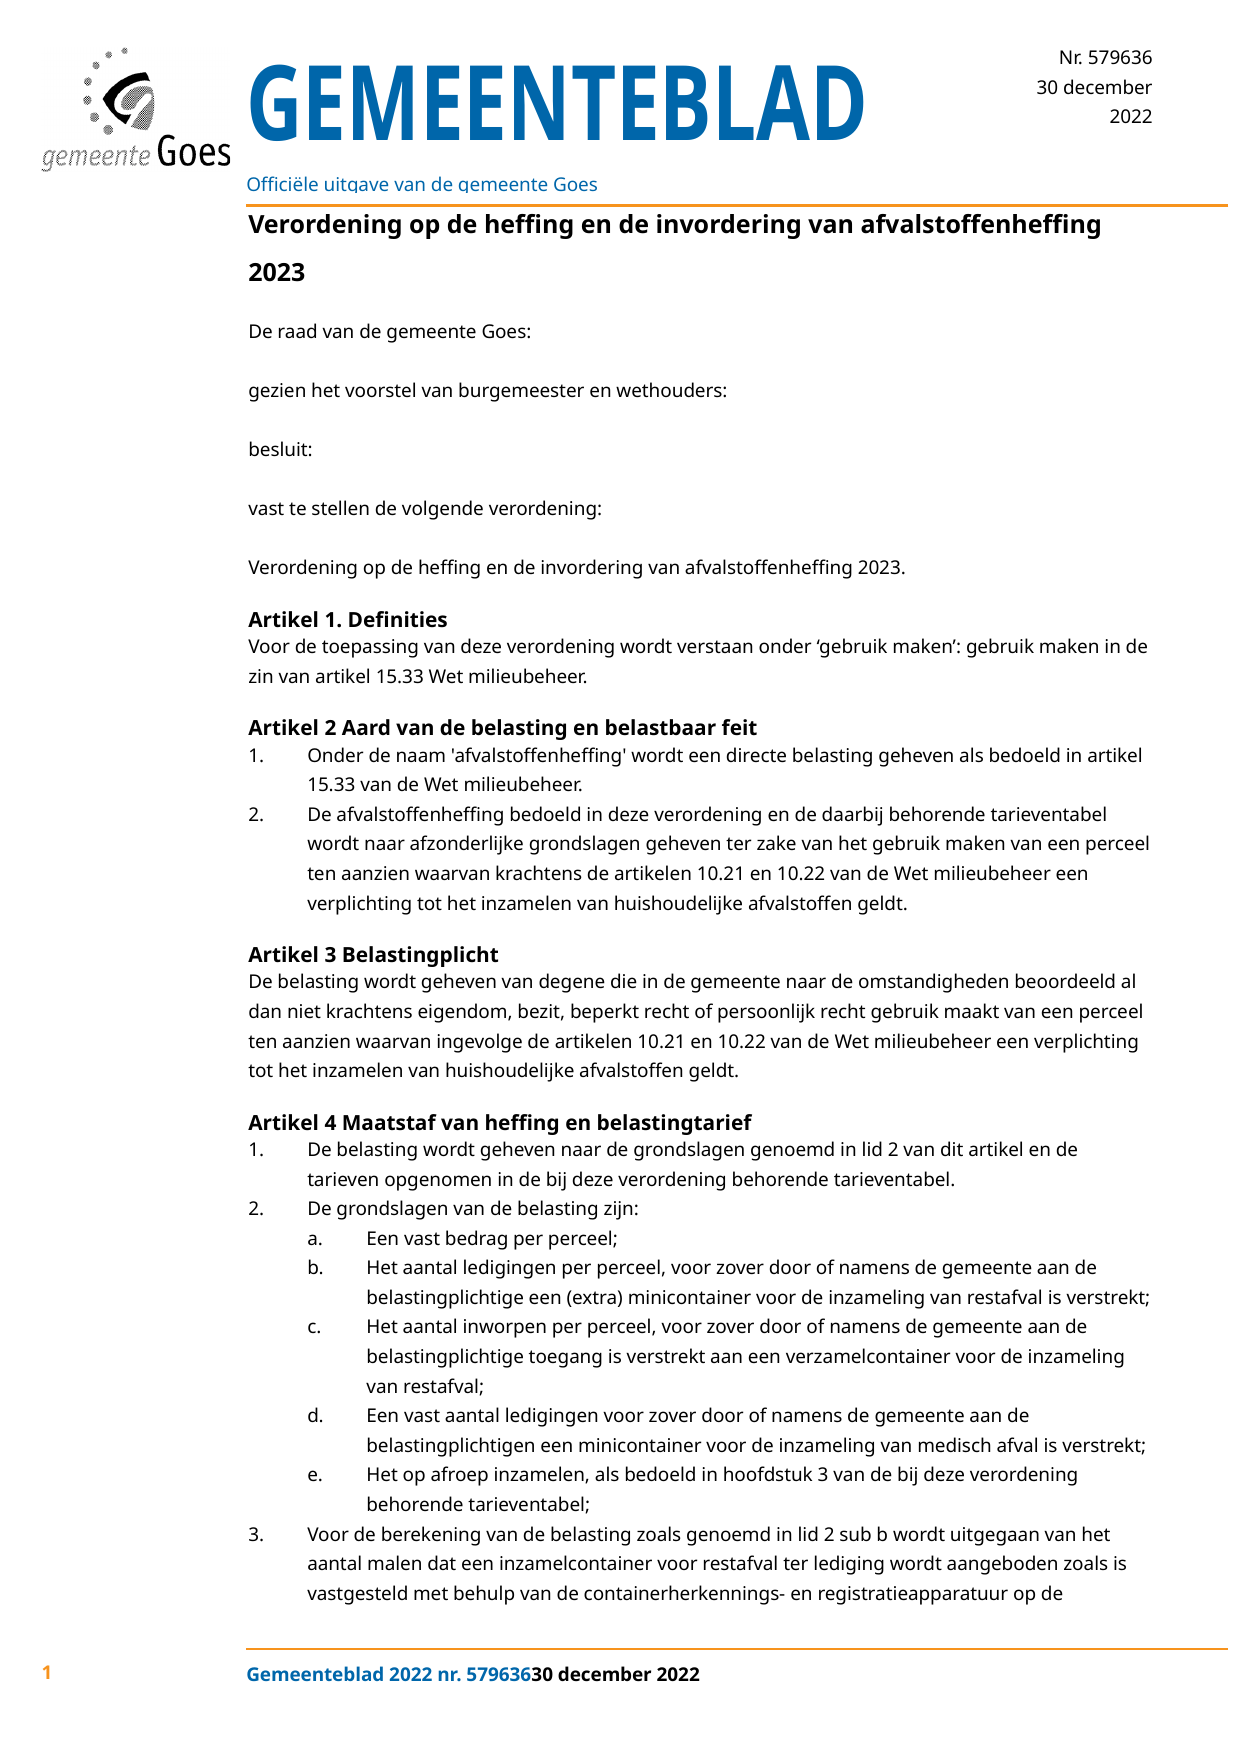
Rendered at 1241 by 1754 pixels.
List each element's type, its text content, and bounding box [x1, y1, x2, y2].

text Artikel 4 Maatstaf van heffing en belastingtarief [248, 1108, 1152, 1136]
list Onder de naam 'afvalstoffenheffing' wordt een directe belasting geheven als bedoeld in artikel 15.33 van de Wet milieubeheer. [248, 742, 1152, 797]
list Het aantal ledigingen per perceel, voor zover door of namens de gemeente aan de belastingplichtige een (extra) minicontainer voor de inzameling van restafval is verstrekt; [307, 1254, 1152, 1310]
list De grondslagen van de belasting zijn: [248, 1195, 1152, 1221]
picture [41, 47, 231, 172]
text besluit: [248, 436, 1152, 462]
text De raad van de gemeente Goes: [248, 318, 1152, 344]
text Verordening op de heffing en de invordering van afvalstoffenheffing 2023 [248, 207, 1152, 288]
text Artikel 3 Belastingplicht [248, 940, 1152, 969]
list Een vast bedrag per perceel; [307, 1225, 1152, 1251]
text Artikel 1. Definities [248, 605, 1152, 633]
text De belasting wordt geheven van degene die in de gemeente naar de omstandigheden beoordeeld al dan niet krachtens eigendom, bezit, beperkt recht of persoonlijk recht gebruik maakt van een perceel ten aanzien waarvan ingevolge de artikelen 10.21 en 10.22 van de Wet milieubeheer een verplichting tot het inzamelen van huishoudelijke afvalstoffen geldt. [248, 969, 1152, 1083]
list De afvalstoffenheffing bedoeld in deze verordening en de daarbij behorende tarieventabel wordt naar afzonderlijke grondslagen geheven ter zake van het gebruik maken van een perceel ten aanzien waarvan krachtens de artikelen 10.21 en 10.22 van de Wet milieubeheer een verplichting tot het inzamelen van huishoudelijke afvalstoffen geldt. [248, 801, 1152, 916]
text vast te stellen de volgende verordening: [248, 495, 1152, 521]
text Artikel 2 Aard van de belasting en belastbaar feit [248, 713, 1152, 742]
list Het aantal inworpen per perceel, voor zover door of namens de gemeente aan de belastingplichtige toegang is verstrekt aan een verzamelcontainer voor de inzameling van restafval; [307, 1314, 1152, 1399]
list De belasting wordt geheven naar de grondslagen genoemd in lid 2 van dit artikel en de tarieven opgenomen in de bij deze verordening behorende tarieventabel. [248, 1136, 1152, 1192]
list Voor de berekening van de belasting zoals genoemd in lid 2 sub b wordt uitgegaan van het aantal malen dat een inzamelcontainer voor restafval ter lediging wordt aangeboden zoals is vastgesteld met behulp van de containerherkennings- en registratieapparatuur op de [248, 1521, 1152, 1606]
list Het op afroep inzamelen, als bedoeld in hoofdstuk 3 van de bij deze verordening behorende tarieventabel; [307, 1462, 1152, 1517]
text Voor de toepassing van deze verordening wordt verstaan onder ‘gebruik maken’: gebruik maken in de zin van artikel 15.33 Wet milieubeheer. [248, 633, 1152, 689]
text gezien het voorstel van burgemeester en wethouders: [248, 377, 1152, 403]
list Een vast aantal ledigingen voor zover door of namens de gemeente aan de belastingplichtigen een minicontainer voor de inzameling van medisch afval is verstrekt; [307, 1402, 1152, 1458]
text Verordening op de heffing en de invordering van afvalstoffenheffing 2023. [248, 554, 1152, 580]
